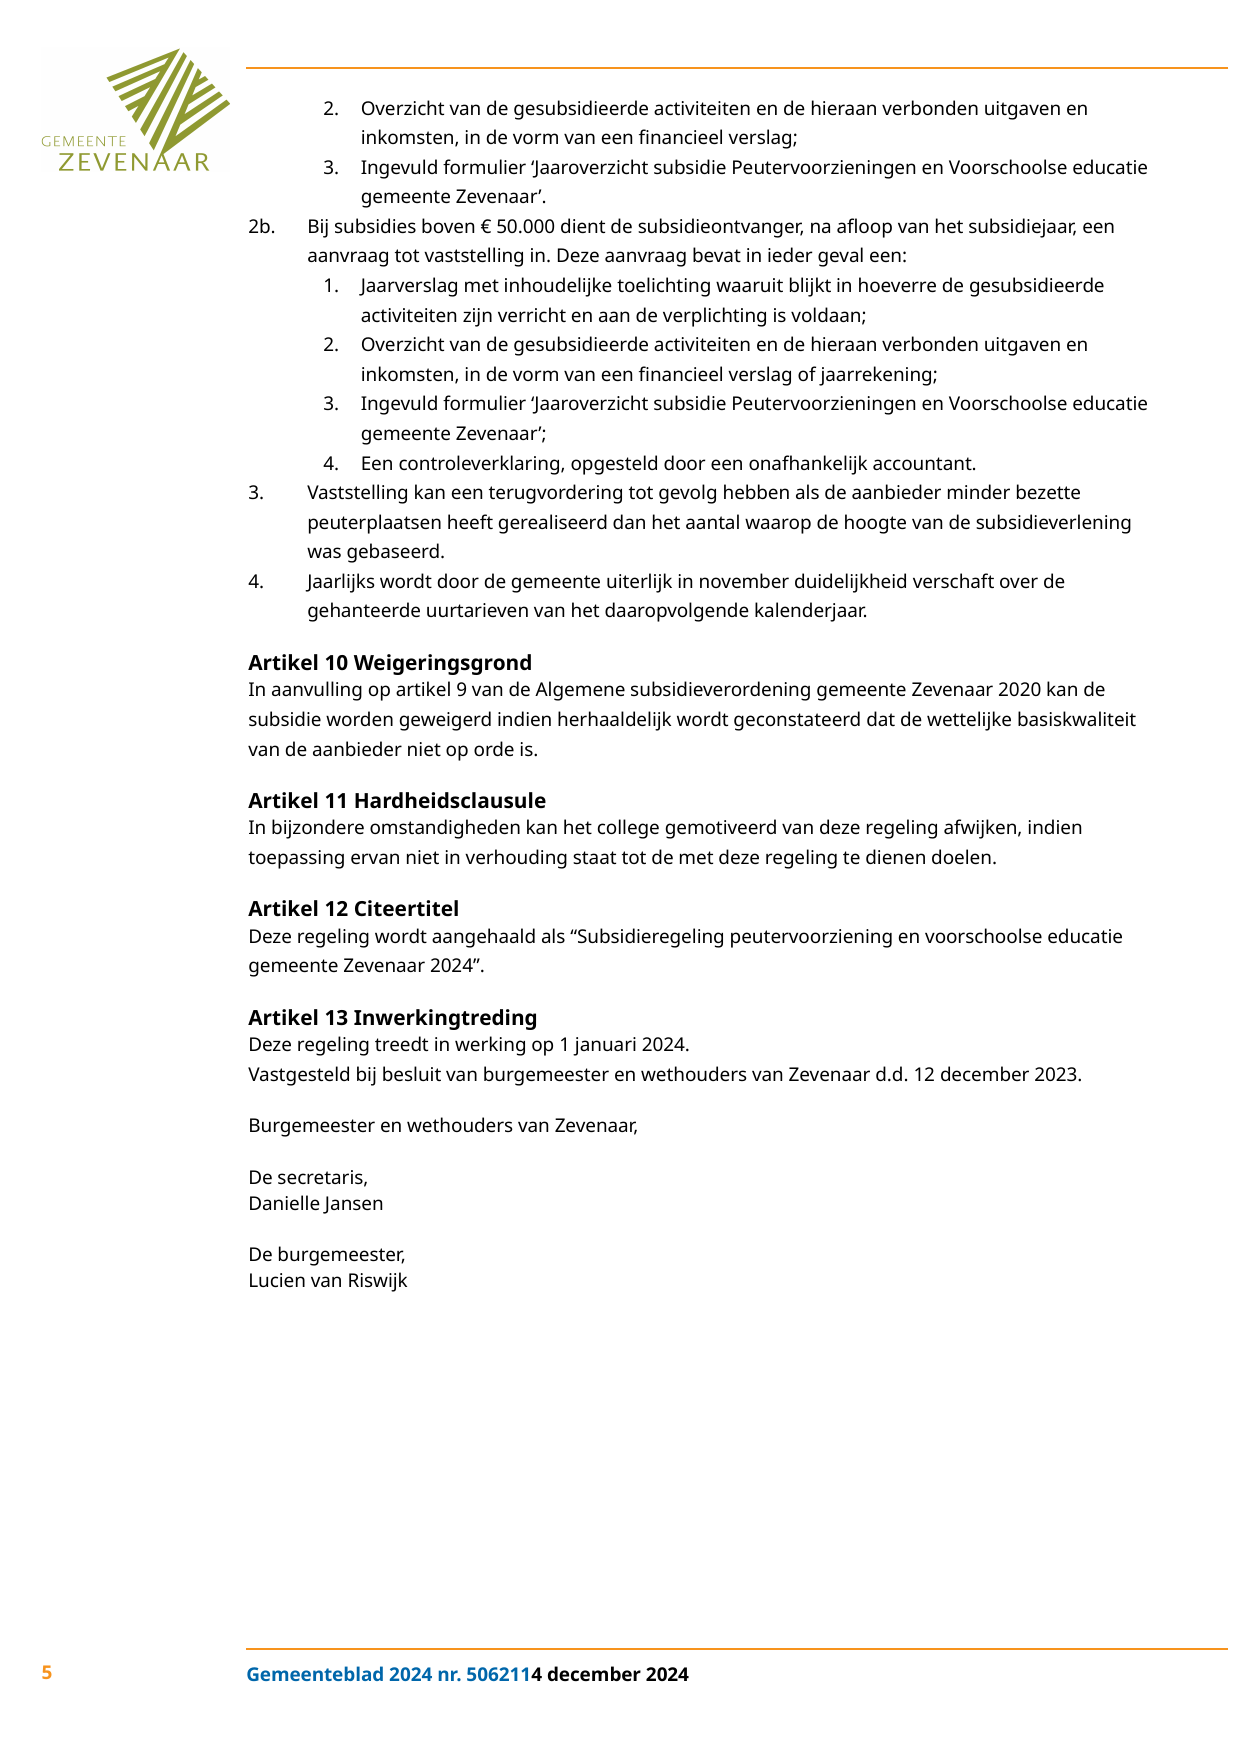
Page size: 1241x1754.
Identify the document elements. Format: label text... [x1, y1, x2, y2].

list Vaststelling kan een terugvordering tot gevolg hebben als de aanbieder minder bezette peuterplaatsen heeft gerealiseerd dan het aantal waarop de hoogte van de subsidieverlening was gebaseerd. [248, 479, 1152, 564]
list Overzicht van de gesubsidieerde activiteiten en de hieraan verbonden uitgaven en inkomsten, in de vorm van een financieel verslag; [323, 95, 1152, 150]
list Ingevuld formulier ‘Jaaroverzicht subsidie Peutervoorzieningen en Voorschoolse educatie gemeente Zevenaar’; [323, 391, 1152, 446]
list Jaarverslag met inhoudelijke toelichting waaruit blijkt in hoeverre de gesubsidieerde activiteiten zijn verricht en aan de verplichting is voldaan; [323, 272, 1152, 328]
text Artikel 12 Citeertitel [248, 894, 1152, 923]
text Deze regeling wordt aangehaald als “Subsidieregeling peutervoorziening en voorschoolse educatie gemeente Zevenaar 2024”. [248, 923, 1152, 978]
text Deze regeling treedt in werking op 1 januari 2024. [248, 1031, 1152, 1057]
list Bij subsidies boven € 50.000 dient de subsidieontvanger, na afloop van het subsidiejaar, een aanvraag tot vaststelling in. Deze aanvraag bevat in ieder geval een: [248, 213, 1152, 268]
picture [41, 47, 231, 172]
text Vastgesteld bij besluit van burgemeester en wethouders van Zevenaar d.d. 12 december 2023. [248, 1061, 1152, 1087]
text Lucien van Riswijk [248, 1267, 1152, 1293]
text De burgemeester, [248, 1241, 1152, 1267]
list Een controleverklaring, opgesteld door een onafhankelijk accountant. [323, 450, 1152, 476]
list Overzicht van de gesubsidieerde activiteiten en de hieraan verbonden uitgaven en inkomsten, in de vorm van een financieel verslag of jaarrekening; [323, 331, 1152, 387]
text In aanvulling op artikel 9 van de Algemene subsidieverordening gemeente Zevenaar 2020 kan de subsidie worden geweigerd indien herhaaldelijk wordt geconstateerd dat de wettelijke basiskwaliteit van de aanbieder niet op orde is. [248, 677, 1152, 761]
list Ingevuld formulier ‘Jaaroverzicht subsidie Peutervoorzieningen en Voorschoolse educatie gemeente Zevenaar’. [323, 154, 1152, 209]
text Artikel 13 Inwerkingtreding [248, 1003, 1152, 1031]
text Danielle Jansen [248, 1190, 1152, 1215]
text Artikel 10 Weigeringsgrond [248, 648, 1152, 677]
text Burgemeester en wethouders van Zevenaar, [248, 1112, 1152, 1138]
text De secretaris, [248, 1164, 1152, 1190]
text In bijzondere omstandigheden kan het college gemotiveerd van deze regeling afwijken, indien toepassing ervan niet in verhouding staat tot de met deze regeling te dienen doelen. [248, 814, 1152, 870]
list Jaarlijks wordt door de gemeente uiterlijk in november duidelijkheid verschaft over de gehanteerde uurtarieven van het daaropvolgende kalenderjaar. [248, 568, 1152, 623]
text Artikel 11 Hardheidsclausule [248, 786, 1152, 814]
